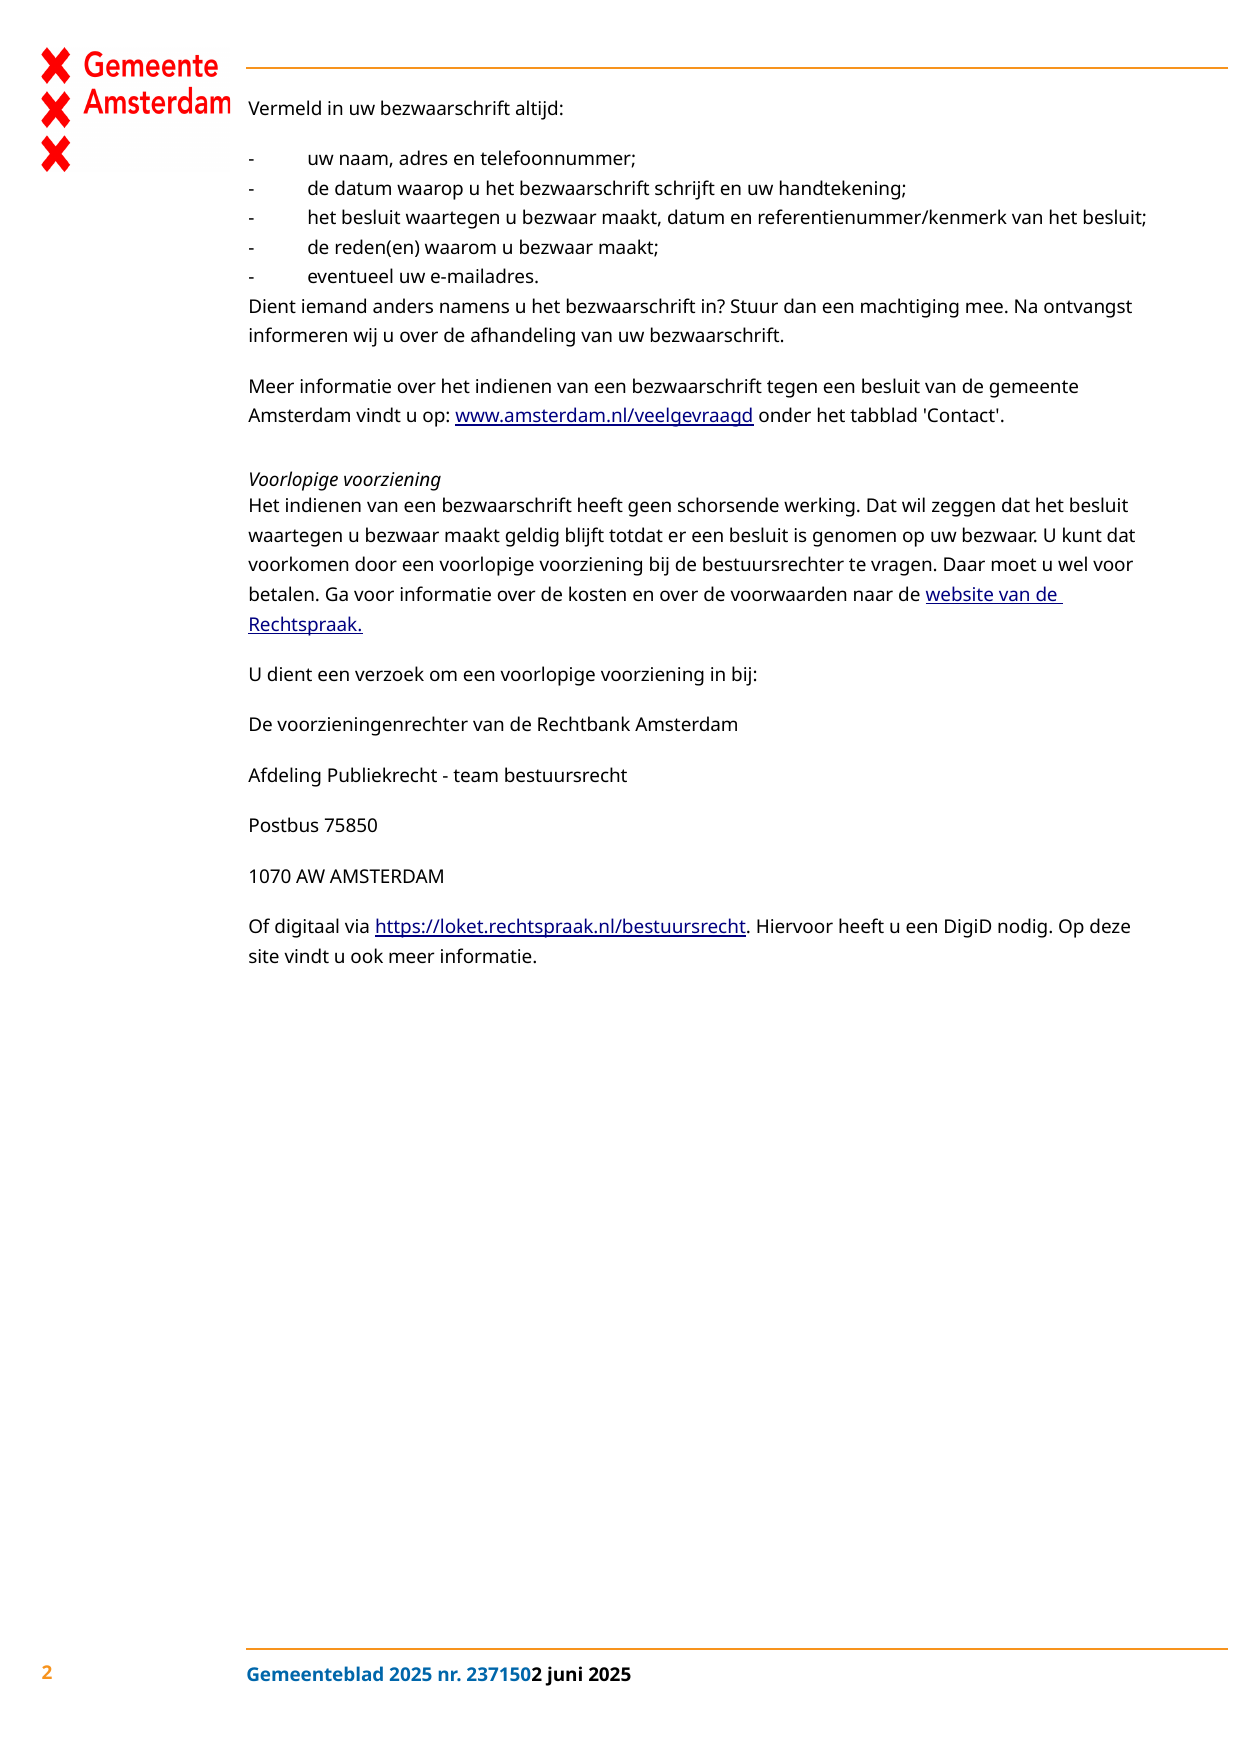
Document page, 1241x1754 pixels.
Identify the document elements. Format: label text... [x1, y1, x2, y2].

list het besluit waartegen u bezwaar maakt, datum en referentienummer/kenmerk van het besluit; [248, 204, 1152, 230]
text Vermeld in uw bezwaarschrift altijd: [248, 95, 1152, 121]
picture [41, 47, 231, 172]
list de datum waarop u het bezwaarschrift schrijft en uw handtekening; [248, 175, 1152, 201]
text U dient een verzoek om een voorlopige voorziening in bij: [248, 661, 1152, 687]
text Afdeling Publiekrecht - team bestuursrecht [248, 762, 1152, 788]
text Meer informatie over het indienen van een bezwaarschrift tegen een besluit van de gemeente Amsterdam vindt u op: www.amsterdam.nl/veelgevraagd onder het tabblad 'Contact'. [248, 373, 1152, 428]
list uw naam, adres en telefoonnummer; [248, 145, 1152, 171]
list de reden(en) waarom u bezwaar maakt; [248, 234, 1152, 260]
text De voorzieningenrechter van de Rechtbank Amsterdam [248, 712, 1152, 737]
text Dient iemand anders namens u het bezwaarschrift in? Stuur dan een machtiging mee. Na ontvangst informeren wij u over de afhandeling van uw bezwaarschrift. [248, 293, 1152, 348]
text Voorlopige voorziening [248, 467, 1152, 492]
text Het indienen van een bezwaarschrift heeft geen schorsende werking. Dat wil zeggen dat het besluit waartegen u bezwaar maakt geldig blijft totdat er een besluit is genomen op uw bezwaar. U kunt dat voorkomen door een voorlopige voorziening bij de bestuursrechter te vragen. Daar moet u wel voor betalen. Ga voor informatie over de kosten en over de voorwaarden naar de website van de Rechtspraak. [248, 492, 1152, 636]
text 1070 AW AMSTERDAM [248, 863, 1152, 888]
list eventueel uw e-mailadres. [248, 263, 1152, 289]
text Postbus 75850 [248, 812, 1152, 838]
text Of digitaal via https://loket.rechtspraak.nl/bestuursrecht. Hiervoor heeft u een DigiD nodig. Op deze site vindt u ook meer informatie. [248, 913, 1152, 968]
